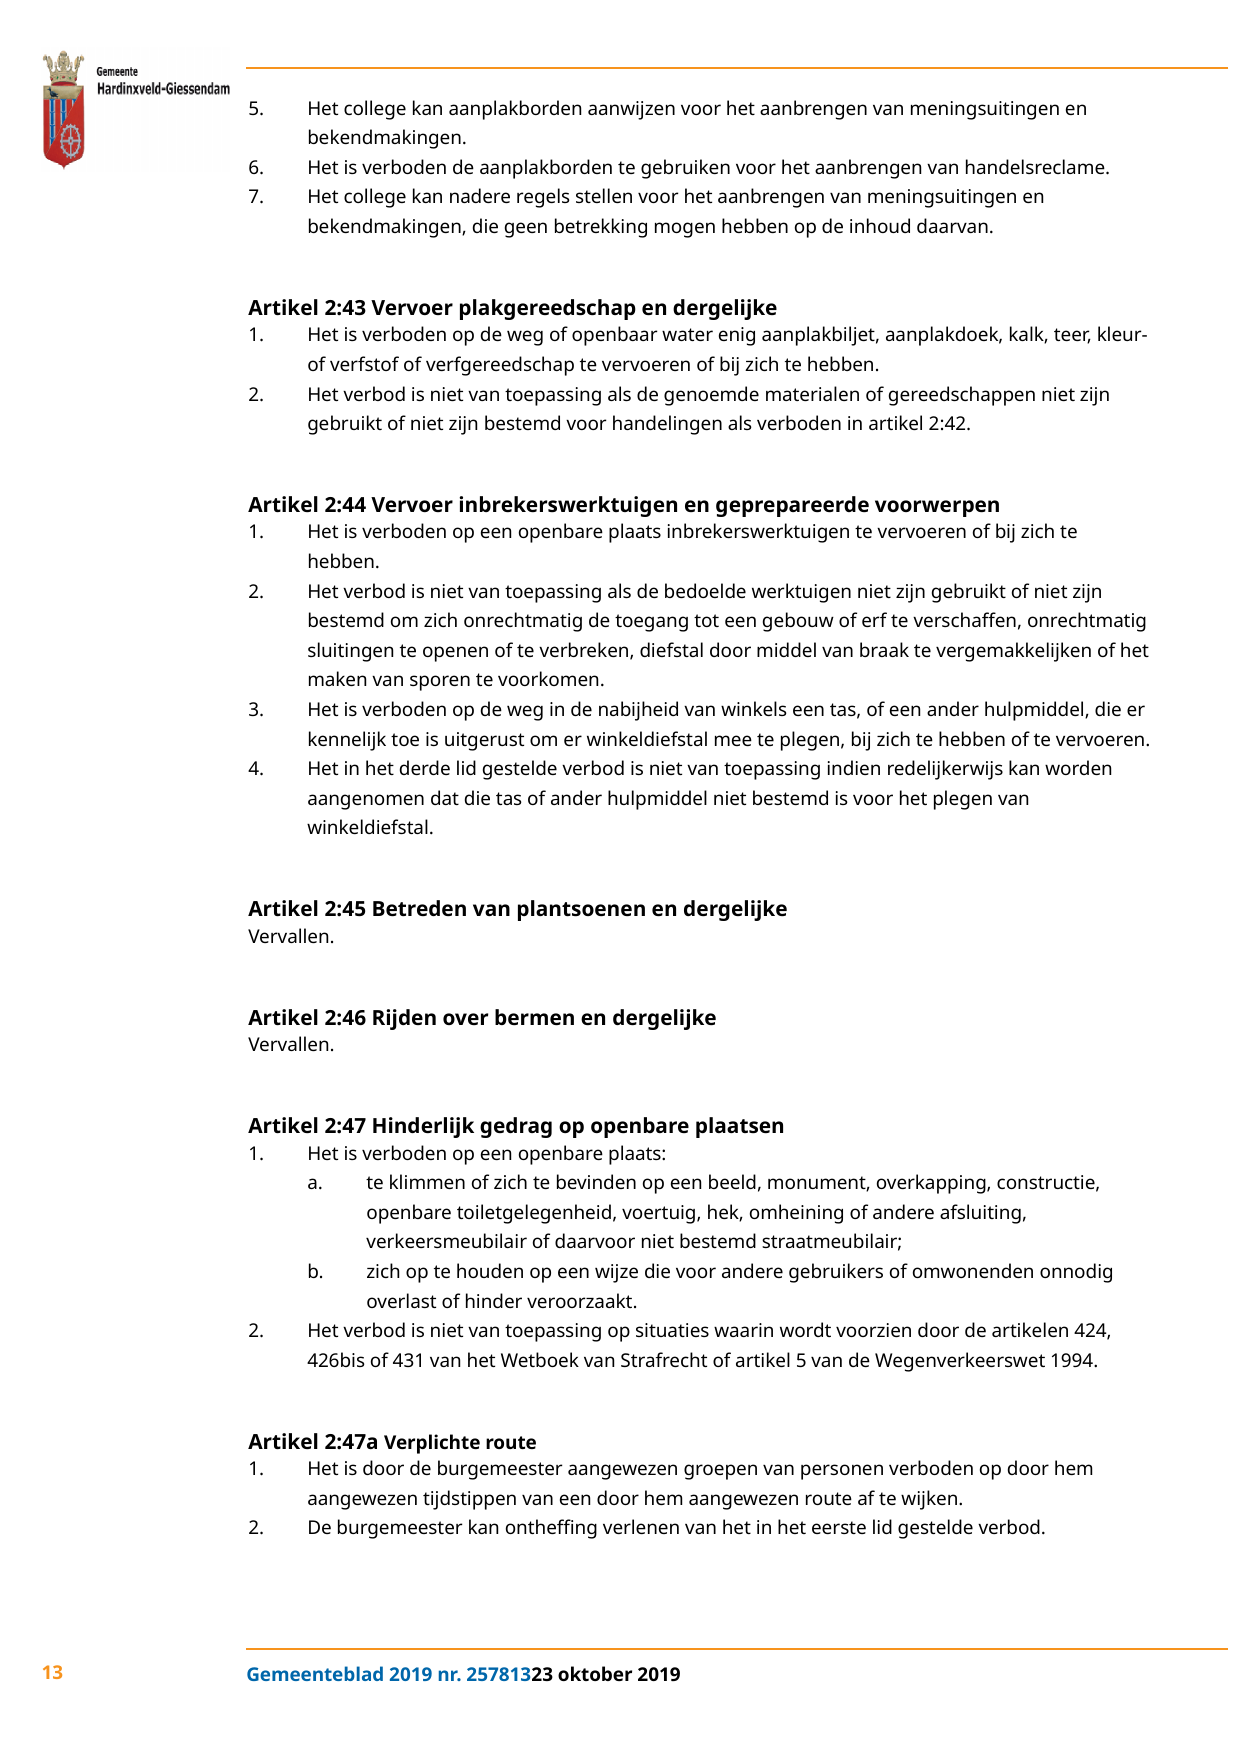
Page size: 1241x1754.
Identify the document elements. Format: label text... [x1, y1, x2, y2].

text Artikel 2:43 Vervoer plakgereedschap en dergelijke [248, 293, 1152, 322]
list Het college kan nadere regels stellen voor het aanbrengen van meningsuitingen en bekendmakingen, die geen betrekking mogen hebben op de inhoud daarvan. [248, 183, 1152, 239]
list Het is verboden op een openbare plaats inbrekerswerktuigen te vervoeren of bij zich te hebben. [248, 519, 1152, 574]
list Het is verboden de aanplakborden te gebruiken voor het aanbrengen van handelsreclame. [248, 154, 1152, 180]
text Artikel 2:44 Vervoer inbrekerswerktuigen en geprepareerde voorwerpen [248, 490, 1152, 519]
list De burgemeester kan ontheffing verlenen van het in het eerste lid gestelde verbod. [248, 1514, 1152, 1540]
text Artikel 2:46 Rijden over bermen en dergelijke [248, 1003, 1152, 1031]
list Het is verboden op de weg in de nabijheid van winkels een tas, of een ander hulpmiddel, die er kennelijk toe is uitgerust om er winkeldiefstal mee te plegen, bij zich te hebben of te vervoeren. [248, 696, 1152, 752]
text Artikel 2:47 Hinderlijk gedrag op openbare plaatsen [248, 1111, 1152, 1140]
list Het is verboden op een openbare plaats: [248, 1140, 1152, 1166]
text Vervallen. [248, 1031, 1152, 1057]
list te klimmen of zich te bevinden op een beeld, monument, overkapping, constructie, openbare toiletgelegenheid, voertuig, hek, omheining of andere afsluiting, verkeersmeubilair of daarvoor niet bestemd straatmeubilair; [307, 1169, 1152, 1254]
list Het college kan aanplakborden aanwijzen voor het aanbrengen van meningsuitingen en bekendmakingen. [248, 95, 1152, 150]
list Het is door de burgemeester aangewezen groepen van personen verboden op door hem aangewezen tijdstippen van een door hem aangewezen route af te wijken. [248, 1455, 1152, 1511]
list Het verbod is niet van toepassing op situaties waarin wordt voorzien door de artikelen 424, 426bis of 431 van het Wetboek van Strafrecht of artikel 5 van de Wegenverkeerswet 1994. [248, 1317, 1152, 1373]
list Het in het derde lid gestelde verbod is niet van toepassing indien redelijkerwijs kan worden aangenomen dat die tas of ander hulpmiddel niet bestemd is voor het plegen van winkeldiefstal. [248, 755, 1152, 840]
list Het verbod is niet van toepassing als de genoemde materialen of gereedschappen niet zijn gebruikt of niet zijn bestemd voor handelingen als verboden in artikel 2:42. [248, 381, 1152, 436]
list zich op te houden op een wijze die voor andere gebruikers of omwonenden onnodig overlast of hinder veroorzaakt. [307, 1258, 1152, 1313]
text Artikel 2:45 Betreden van plantsoenen en dergelijke [248, 894, 1152, 923]
picture [41, 47, 231, 172]
list Het is verboden op de weg of openbaar water enig aanplakbiljet, aanplakdoek, kalk, teer, kleur- of verfstof of verfgereedschap te vervoeren of bij zich te hebben. [248, 322, 1152, 377]
text Vervallen. [248, 923, 1152, 949]
text Artikel 2:47a Verplichte route [248, 1427, 1152, 1455]
list Het verbod is niet van toepassing als de bedoelde werktuigen niet zijn gebruikt of niet zijn bestemd om zich onrechtmatig de toegang tot een gebouw of erf te verschaffen, onrechtmatig sluitingen te openen of te verbreken, diefstal door middel van braak te vergemakkelijken of het maken van sporen te voorkomen. [248, 578, 1152, 692]
